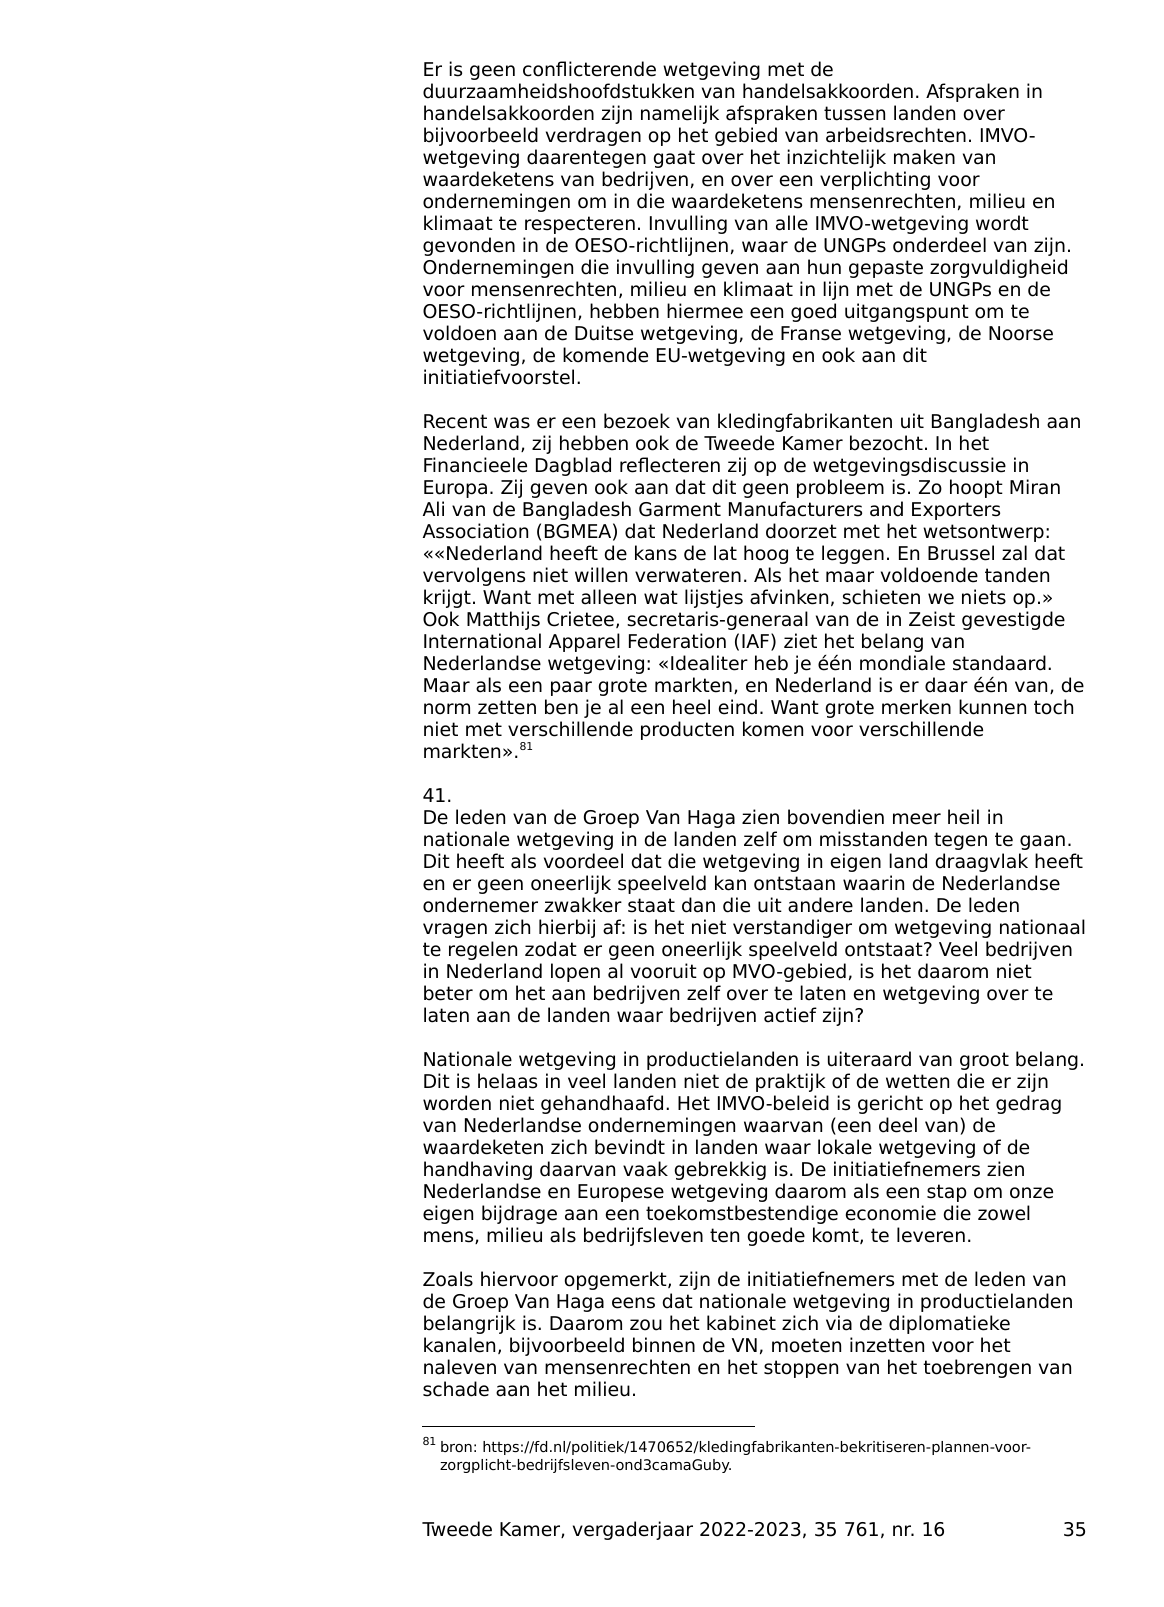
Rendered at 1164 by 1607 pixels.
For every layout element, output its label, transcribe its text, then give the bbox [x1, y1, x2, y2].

text Nationale wetgeving in productielanden is uiteraard van groot belang. Dit is helaas in veel landen niet de praktijk of de wetten die er zijn worden niet gehandhaafd. Het IMVO-beleid is gericht op het gedrag van Nederlandse ondernemingen waarvan (een deel van) de waardeketen zich bevindt in landen waar lokale wetgeving of de handhaving daarvan vaak gebrekkig is. De initiatiefnemers zien Nederlandse en Europese wetgeving daarom als een stap om onze eigen bijdrage aan een toekomstbestendige economie die zowel mens, milieu als bedrijfsleven ten goede komt, te leveren. [422, 1049, 1087, 1247]
text Zoals hiervoor opgemerkt, zijn de initiatiefnemers met de leden van de Groep Van Haga eens dat nationale wetgeving in productielanden belangrijk is. Daarom zou het kabinet zich via de diplomatieke kanalen, bijvoorbeeld binnen de VN, moeten inzetten voor het naleven van mensenrechten en het stoppen van het toebrengen van schade aan het milieu. [422, 1269, 1087, 1401]
text 41. [422, 785, 1087, 807]
text Er is geen conflicterende wetgeving met de duurzaamheidshoofdstukken van handelsakkoorden. Afspraken in handelsakkoorden zijn namelijk afspraken tussen landen over bijvoorbeeld verdragen op het gebied van arbeidsrechten. IMVO-wetgeving daarentegen gaat over het inzichtelijk maken van waardeketens van bedrijven, en over een verplichting voor ondernemingen om in die waardeketens mensenrechten, milieu en klimaat te respecteren. Invulling van alle IMVO-wetgeving wordt gevonden in de OESO-richtlijnen, waar de UNGPs onderdeel van zijn. Ondernemingen die invulling geven aan hun gepaste zorgvuldigheid voor mensenrechten, milieu en klimaat in lijn met de UNGPs en de OESO-richtlijnen, hebben hiermee een goed uitgangspunt om te voldoen aan de Duitse wetgeving, de Franse wetgeving, de Noorse wetgeving, de komende EU-wetgeving en ook aan dit initiatiefvoorstel. [422, 59, 1087, 389]
text De leden van de Groep Van Haga zien bovendien meer heil in nationale wetgeving in de landen zelf om misstanden tegen te gaan. Dit heeft als voordeel dat die wetgeving in eigen land draagvlak heeft en er geen oneerlijk speelveld kan ontstaan waarin de Nederlandse ondernemer zwakker staat dan die uit andere landen. De leden vragen zich hierbij af: is het niet verstandiger om wetgeving nationaal te regelen zodat er geen oneerlijk speelveld ontstaat? Veel bedrijven in Nederland lopen al vooruit op MVO-gebied, is het daarom niet beter om het aan bedrijven zelf over te laten en wetgeving over te laten aan de landen waar bedrijven actief zijn? [422, 807, 1087, 1027]
text bron: https://fd.nl/politiek/1470652/kledingfabrikanten-bekritiseren-plannen-voor-zorgplicht-bedrijfsleven-ond3camaGuby. [422, 1435, 1087, 1474]
text Recent was er een bezoek van kledingfabrikanten uit Bangladesh aan Nederland, zij hebben ook de Tweede Kamer bezocht. In het Financieele Dagblad reflecteren zij op de wetgevingsdiscussie in Europa. Zij geven ook aan dat dit geen probleem is. Zo hoopt Miran Ali van de Bangladesh Garment Manufacturers and Exporters Association (BGMEA) dat Nederland doorzet met het wetsontwerp: ««Nederland heeft de kans de lat hoog te leggen. En Brussel zal dat vervolgens niet willen verwateren. Als het maar voldoende tanden krijgt. Want met alleen wat lijstjes afvinken, schieten we niets op.» Ook Matthijs Crietee, secretaris-generaal van de in Zeist gevestigde International Apparel Federation (IAF) ziet het belang van Nederlandse wetgeving: «Idealiter heb je één mondiale standaard. Maar als een paar grote markten, en Nederland is er daar één van, de norm zetten ben je al een heel eind. Want grote merken kunnen toch niet met verschillende producten komen voor verschillende markten». [422, 411, 1087, 763]
